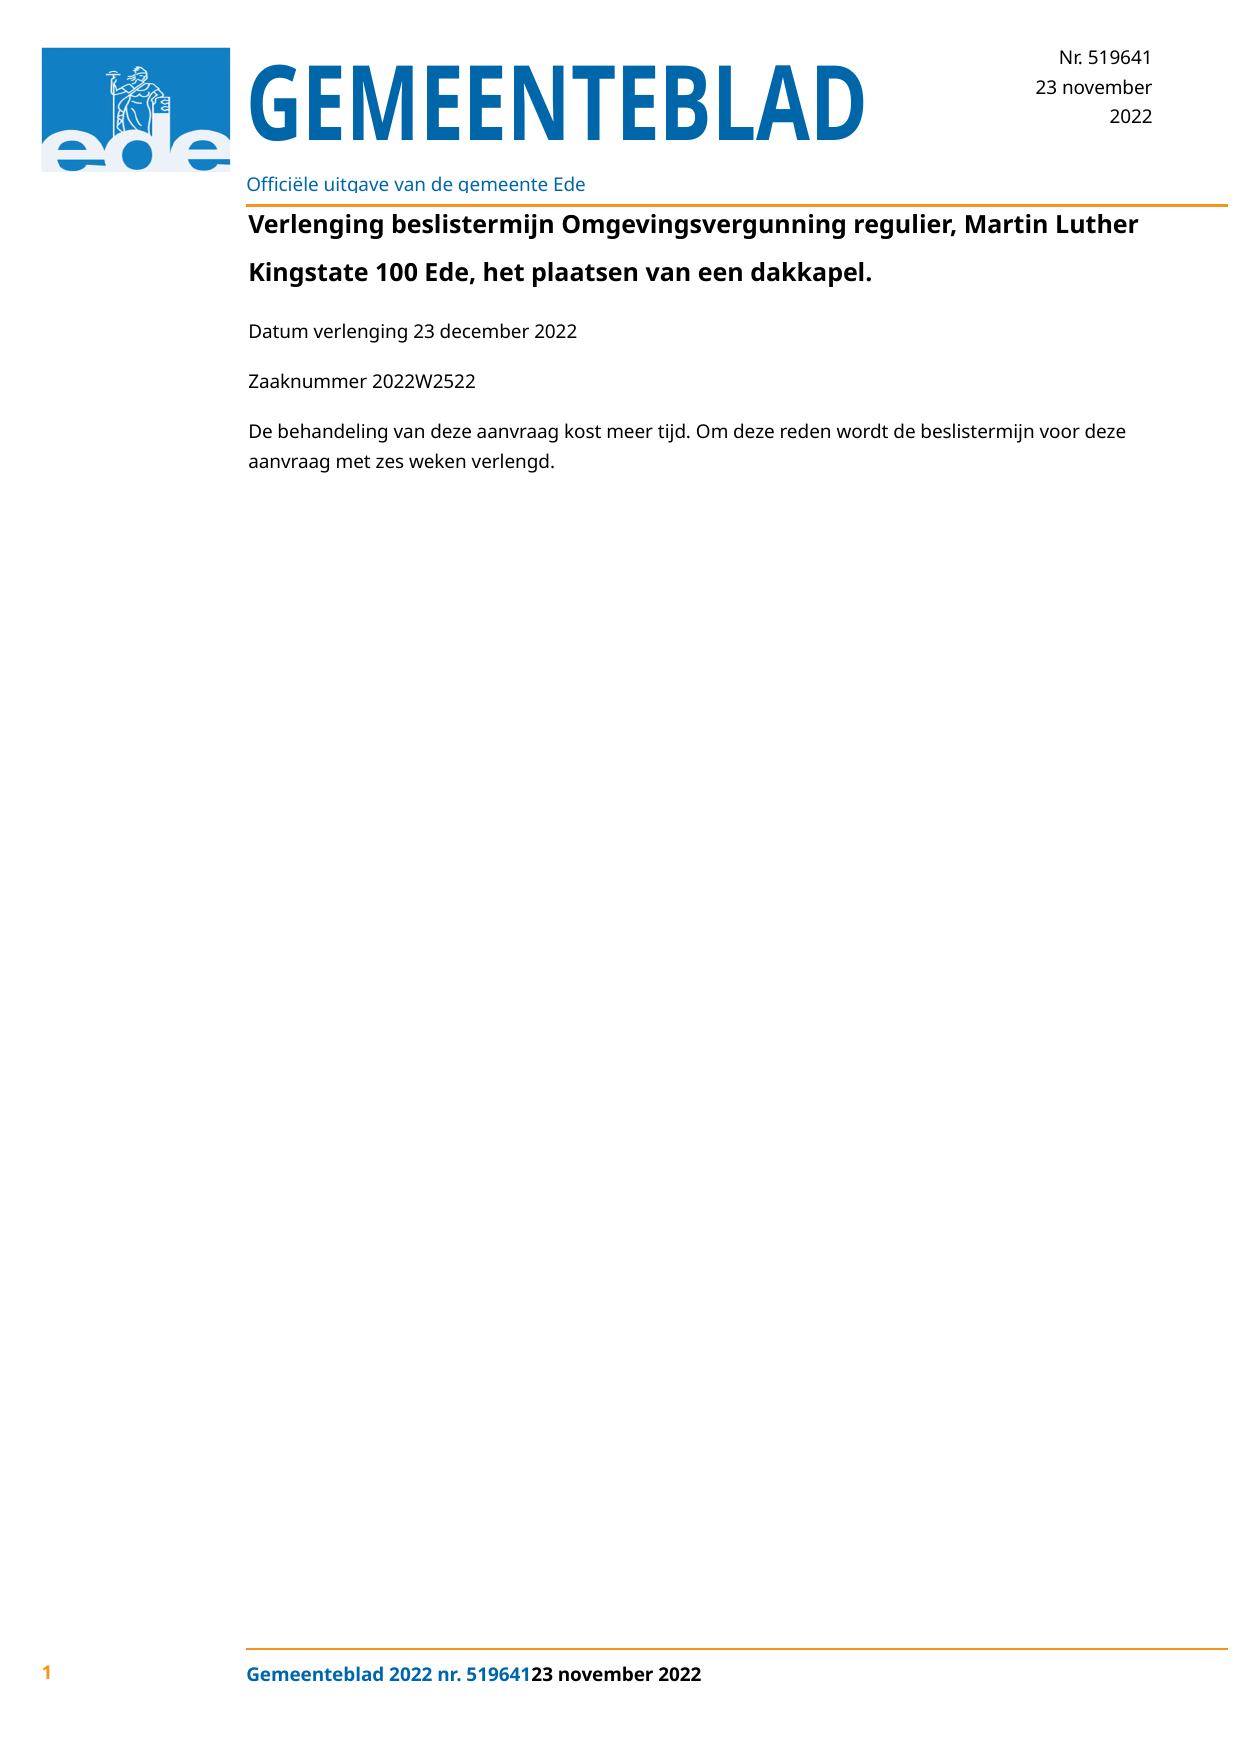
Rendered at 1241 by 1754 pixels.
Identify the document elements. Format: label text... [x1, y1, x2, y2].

text De behandeling van deze aanvraag kost meer tijd. Om deze reden wordt de beslistermijn voor deze aanvraag met zes weken verlengd. [248, 419, 1152, 474]
text Datum verlenging 23 december 2022 [248, 318, 1152, 344]
picture [41, 47, 231, 172]
text Zaaknummer 2022W2522 [248, 368, 1152, 394]
text Verlenging beslistermijn Omgevingsvergunning regulier, Martin Luther Kingstate 100 Ede, het plaatsen van een dakkapel. [248, 207, 1152, 288]
